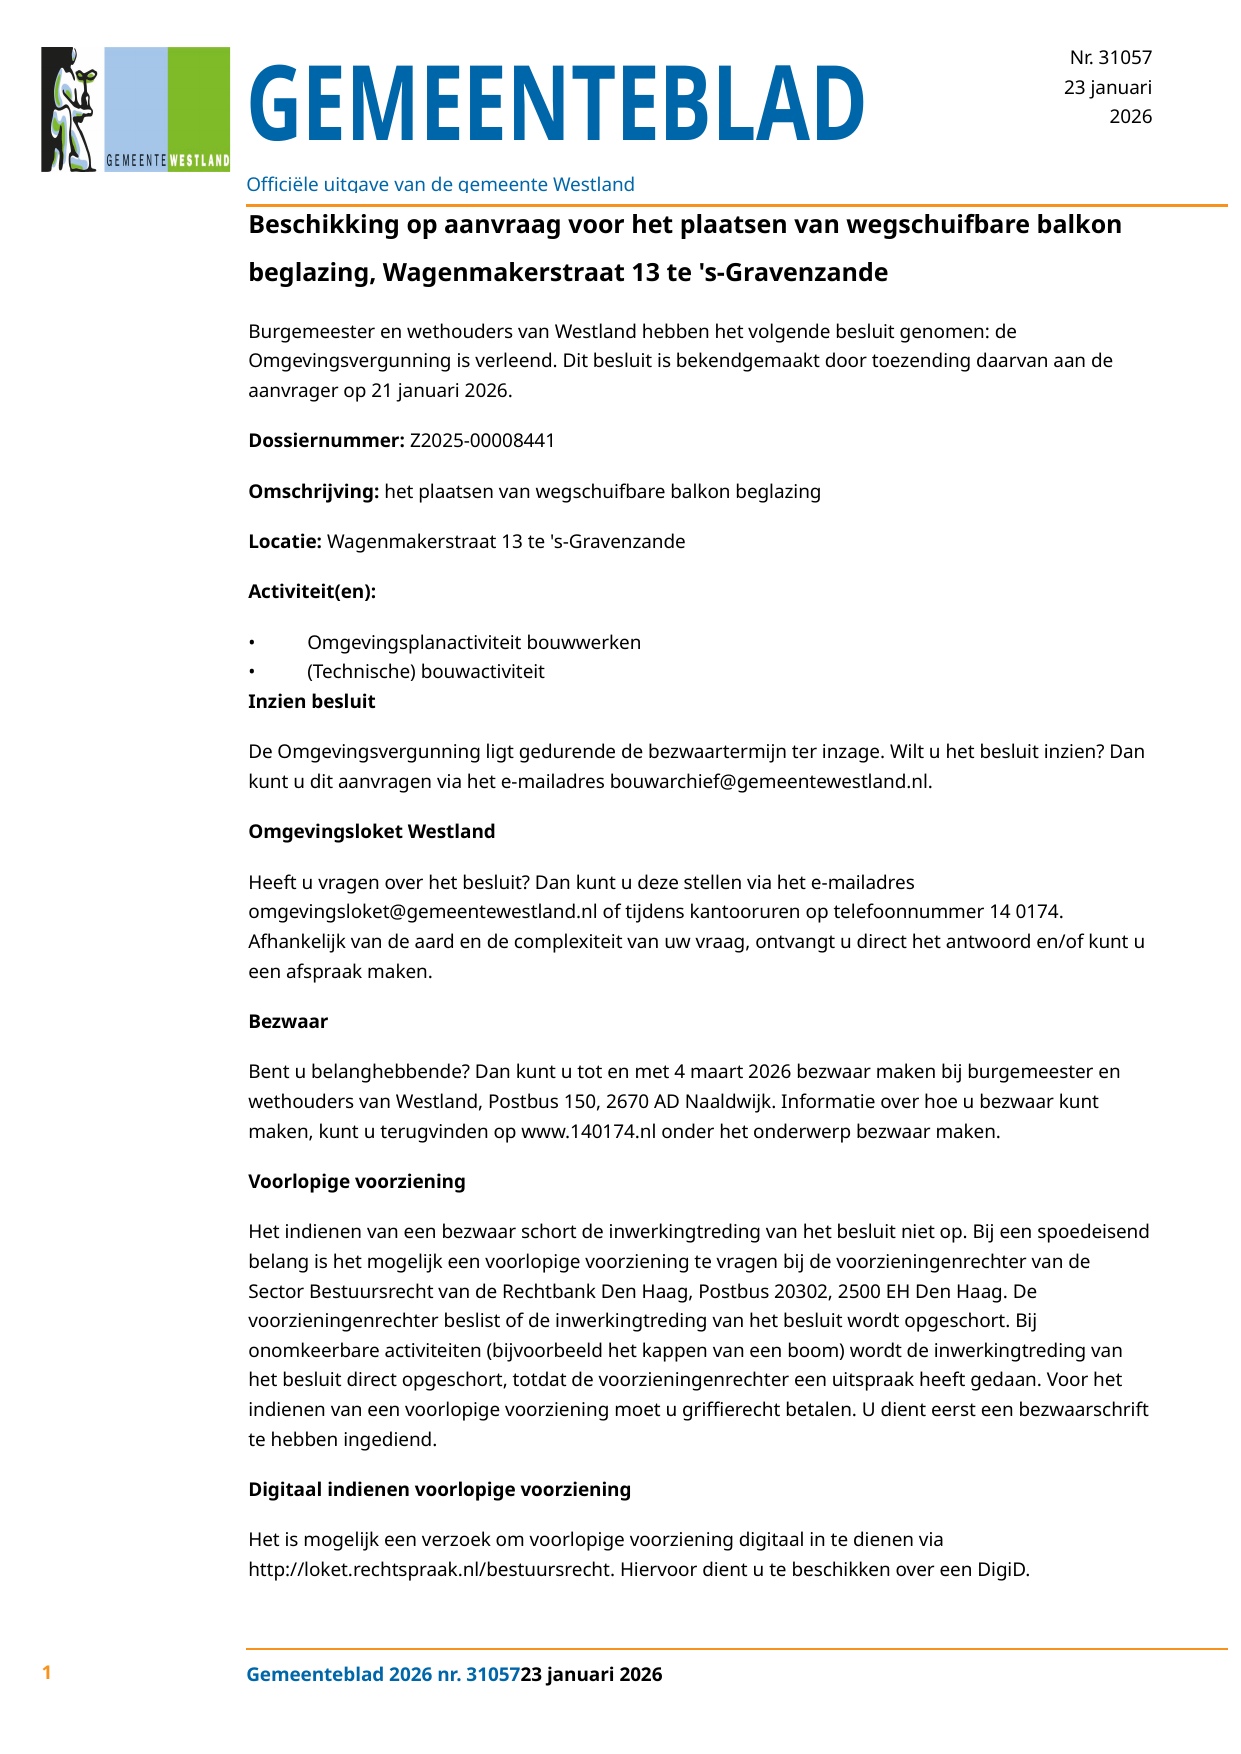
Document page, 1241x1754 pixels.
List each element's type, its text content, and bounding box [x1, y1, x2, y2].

text Burgemeester en wethouders van Westland hebben het volgende besluit genomen: de Omgevingsvergunning is verleend. Dit besluit is bekendgemaakt door toezending daarvan aan de aanvrager op 21 januari 2026. [248, 318, 1152, 403]
text Inzien besluit [248, 688, 1152, 714]
list Omgevingsplanactiviteit bouwwerken [248, 629, 1152, 655]
text Het is mogelijk een verzoek om voorlopige voorziening digitaal in te dienen via http://loket.rechtspraak.nl/bestuursrecht. Hiervoor dient u te beschikken over een DigiD. [248, 1527, 1152, 1582]
text Locatie: Wagenmakerstraat 13 te 's-Gravenzande [248, 528, 1152, 554]
picture [41, 47, 231, 172]
text Omgevingsloket Westland [248, 819, 1152, 844]
text Voorlopige voorziening [248, 1168, 1152, 1194]
text Activiteit(en): [248, 579, 1152, 604]
text Bezwaar [248, 1008, 1152, 1034]
text Beschikking op aanvraag voor het plaatsen van wegschuifbare balkon beglazing, Wagenmakerstraat 13 te 's-Gravenzande [248, 207, 1152, 288]
text De Omgevingsvergunning ligt gedurende de bezwaartermijn ter inzage. Wilt u het besluit inzien? Dan kunt u dit aanvragen via het e-mailadres bouwarchief@gemeentewestland.nl. [248, 739, 1152, 794]
text Omschrijving: het plaatsen van wegschuifbare balkon beglazing [248, 478, 1152, 504]
text Dossiernummer: Z2025-00008441 [248, 427, 1152, 453]
text Bent u belanghebbende? Dan kunt u tot en met 4 maart 2026 bezwaar maken bij burgemeester en wethouders van Westland, Postbus 150, 2670 AD Naaldwijk. Informatie over hoe u bezwaar kunt maken, kunt u terugvinden op www.140174.nl onder het onderwerp bezwaar maken. [248, 1059, 1152, 1144]
text Digitaal indienen voorlopige voorziening [248, 1476, 1152, 1502]
text Het indienen van een bezwaar schort de inwerkingtreding van het besluit niet op. Bij een spoedeisend belang is het mogelijk een voorlopige voorziening te vragen bij de voorzieningenrechter van de Sector Bestuursrecht van de Rechtbank Den Haag, Postbus 20302, 2500 EH Den Haag. De voorzieningenrechter beslist of de inwerkingtreding van het besluit wordt opgeschort. Bij onomkeerbare activiteiten (bijvoorbeeld het kappen van een boom) wordt de inwerkingtreding van het besluit direct opgeschort, totdat de voorzieningenrechter een uitspraak heeft gedaan. Voor het indienen van een voorlopige voorziening moet u griffierecht betalen. U dient eerst een bezwaarschrift te hebben ingediend. [248, 1219, 1152, 1452]
text Heeft u vragen over het besluit? Dan kunt u deze stellen via het e-mailadres omgevingsloket@gemeentewestland.nl of tijdens kantooruren op telefoonnummer 14 0174. Afhankelijk van de aard en de complexiteit van uw vraag, ontvangt u direct het antwoord en/of kunt u een afspraak maken. [248, 869, 1152, 984]
list (Technische) bouwactiviteit [248, 659, 1152, 684]
